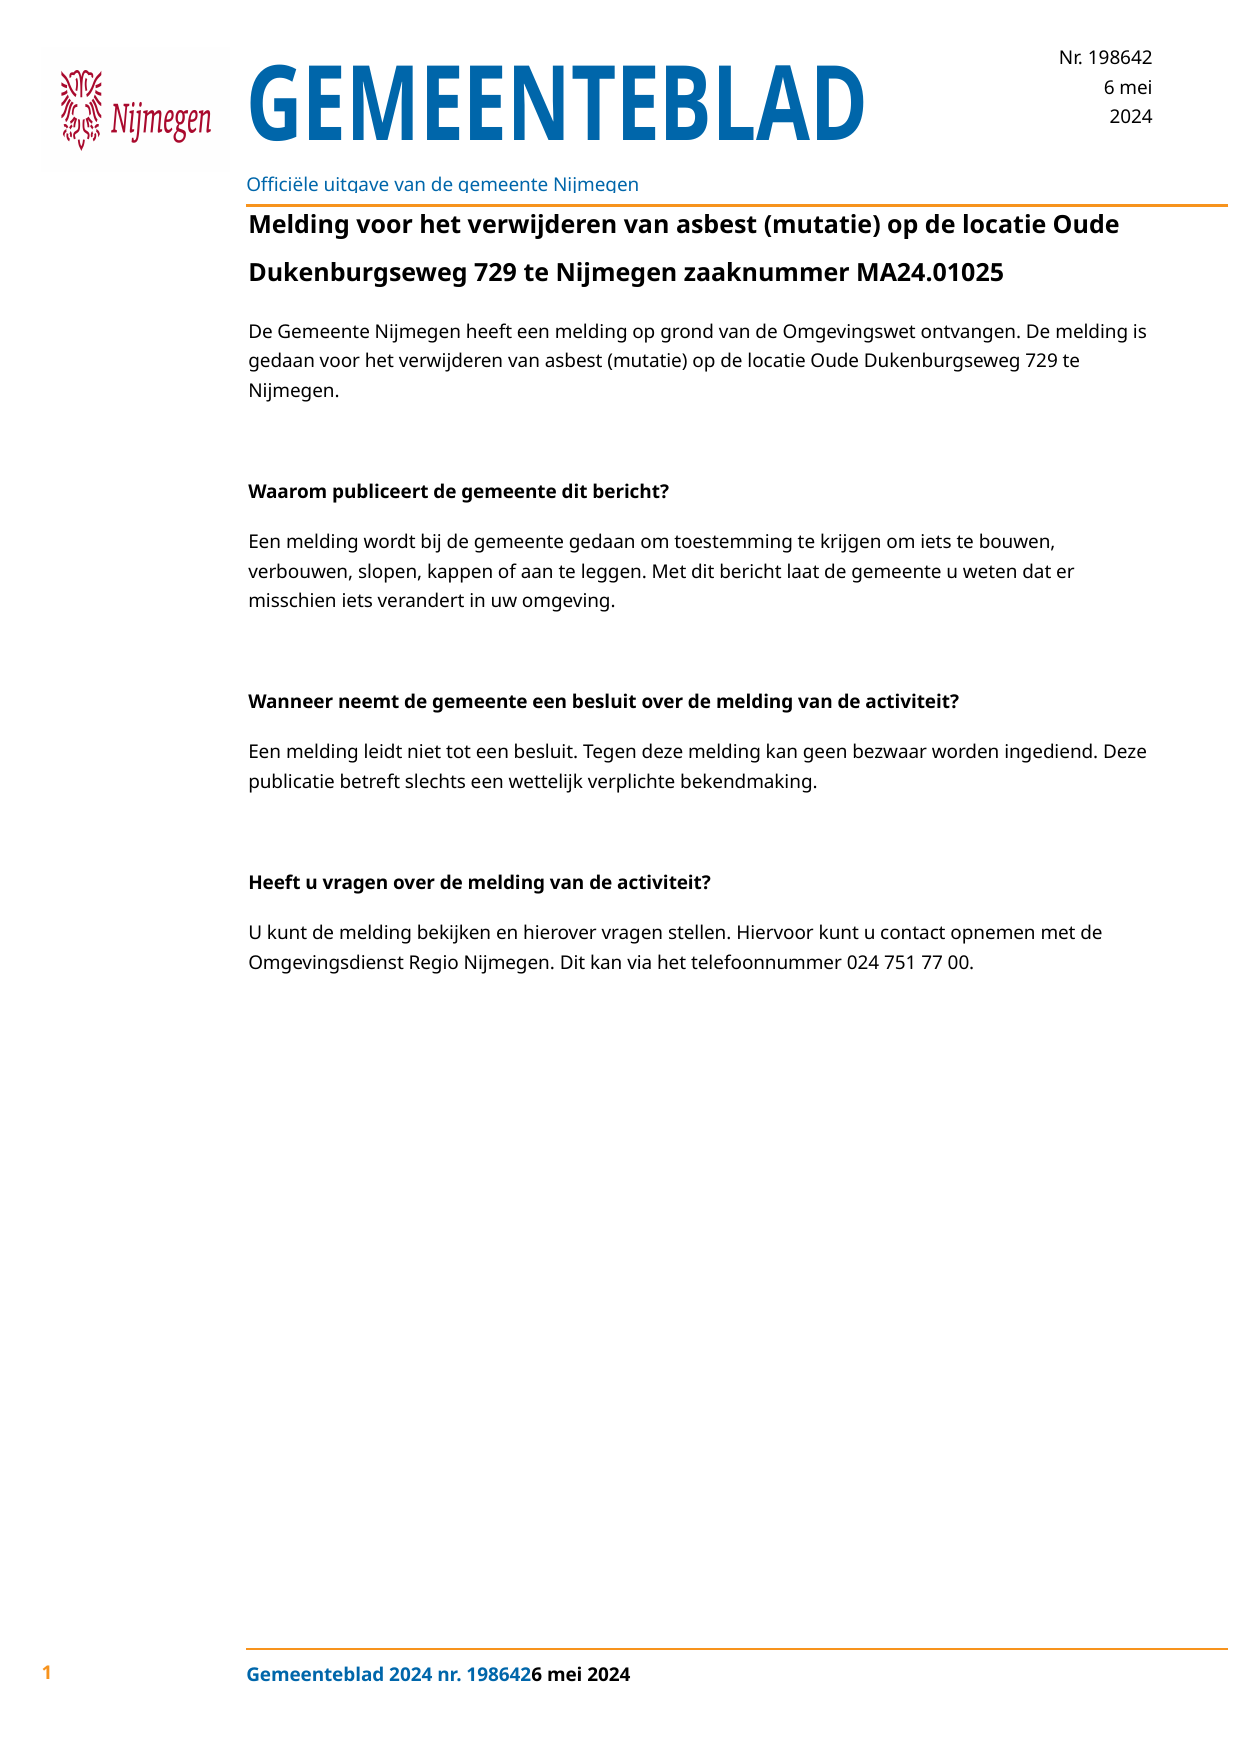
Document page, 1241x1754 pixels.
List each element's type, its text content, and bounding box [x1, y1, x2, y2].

text Melding voor het verwijderen van asbest (mutatie) op de locatie Oude Dukenburgseweg 729 te Nijmegen zaaknummer MA24.01025 [248, 207, 1152, 288]
text U kunt de melding bekijken en hierover vragen stellen. Hiervoor kunt u contact opnemen met de Omgevingsdienst Regio Nijmegen. Dit kan via het telefoonnummer 024 751 77 00. [248, 919, 1152, 975]
text Wanneer neemt de gemeente een besluit over de melding van de activiteit? [248, 688, 1152, 714]
text Waarom publiceert de gemeente dit bericht? [248, 478, 1152, 504]
picture [41, 47, 231, 172]
text Heeft u vragen over de melding van de activiteit? [248, 869, 1152, 895]
text Een melding leidt niet tot een besluit. Tegen deze melding kan geen bezwaar worden ingediend. Deze publicatie betreft slechts een wettelijk verplichte bekendmaking. [248, 739, 1152, 794]
text De Gemeente Nijmegen heeft een melding op grond van de Omgevingswet ontvangen. De melding is gedaan voor het verwijderen van asbest (mutatie) op de locatie Oude Dukenburgseweg 729 te Nijmegen. [248, 318, 1152, 403]
text Een melding wordt bij de gemeente gedaan om toestemming te krijgen om iets te bouwen, verbouwen, slopen, kappen of aan te leggen. Met dit bericht laat de gemeente u weten dat er misschien iets verandert in uw omgeving. [248, 528, 1152, 613]
